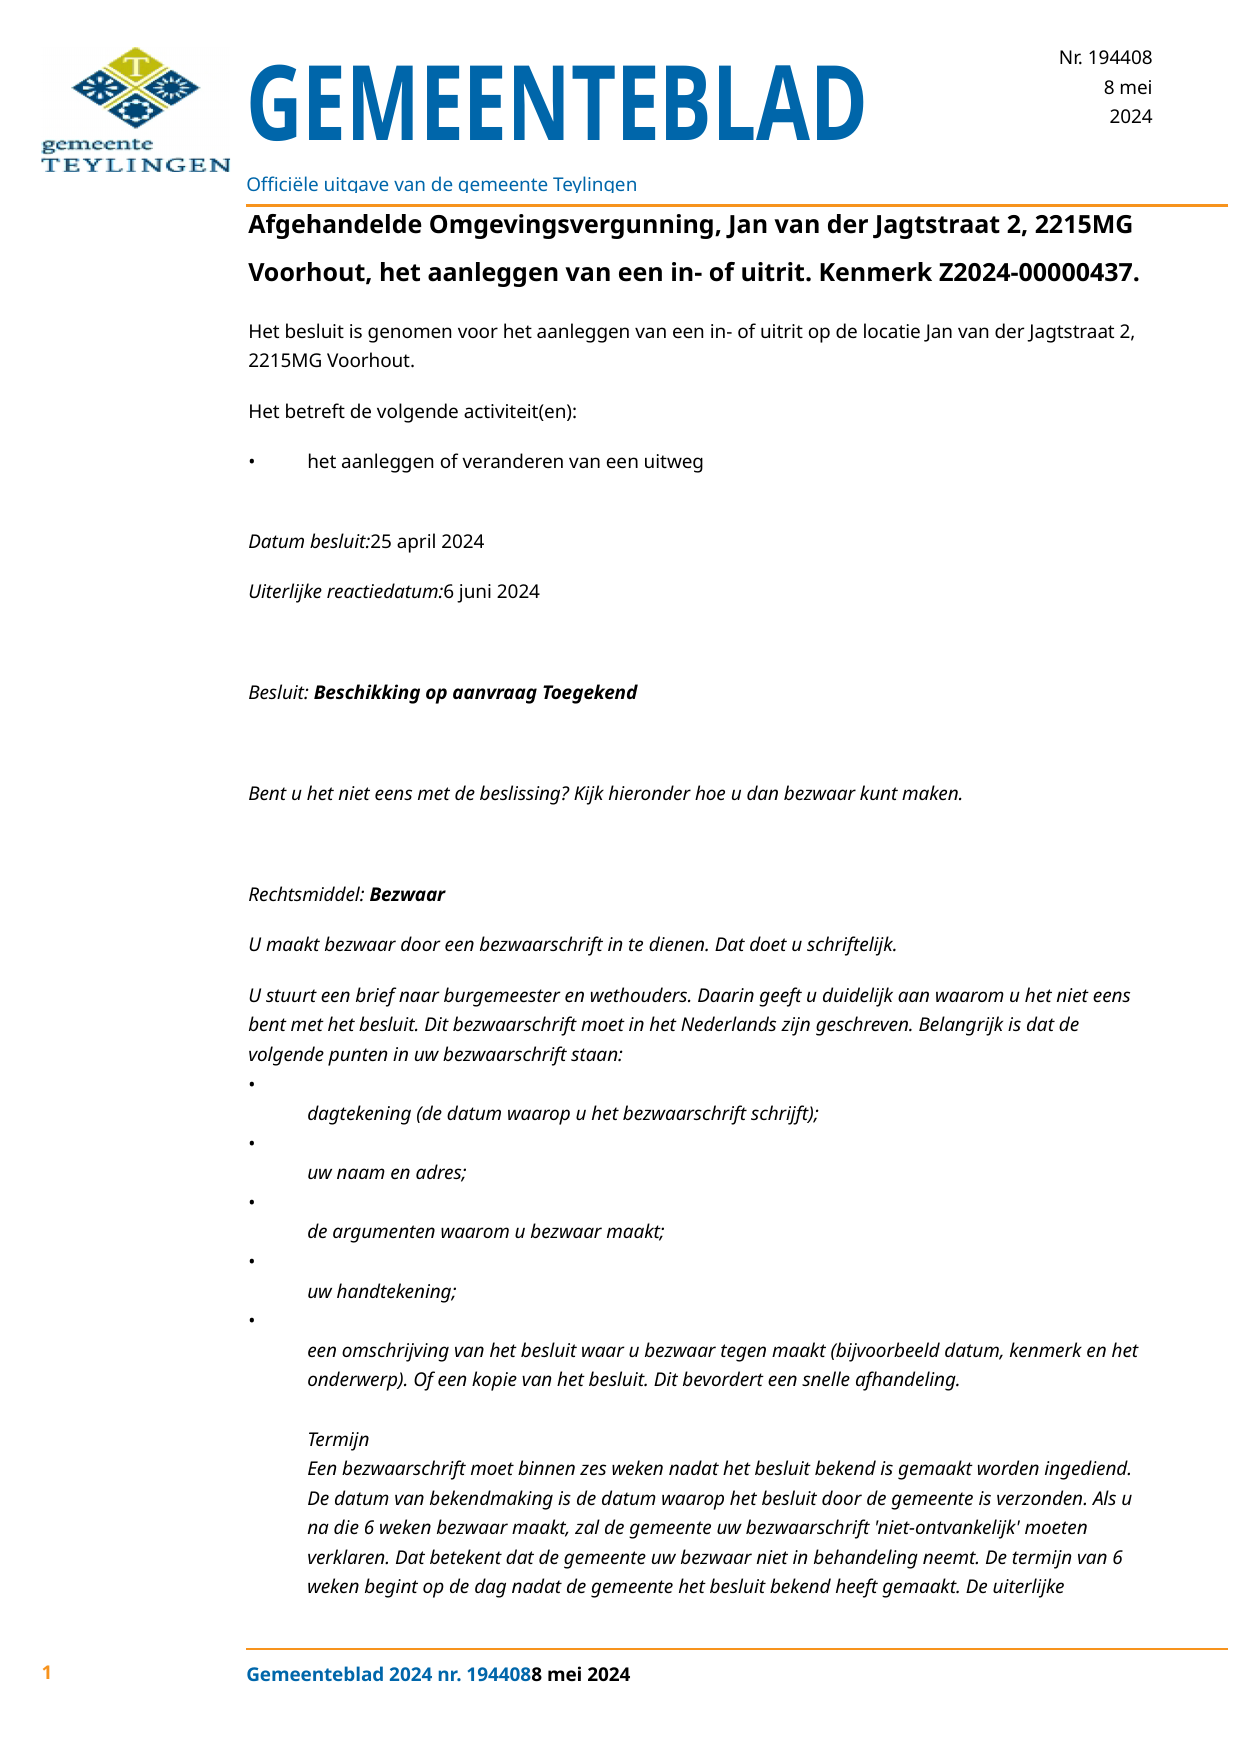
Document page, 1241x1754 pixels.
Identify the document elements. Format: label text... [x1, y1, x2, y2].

text Uiterlijke reactiedatum:6 juni 2024 [248, 579, 1152, 604]
list Termijn [248, 1426, 1152, 1452]
list het aanleggen of veranderen van een uitweg [248, 448, 1152, 474]
list een omschrijving van het besluit waar u bezwaar tegen maakt (bijvoorbeeld datum, kenmerk en het onderwerp). Of een kopie van het besluit. Dit bevordert een snelle afhandeling. [248, 1337, 1152, 1392]
text Het betreft de volgende activiteit(en): [248, 398, 1152, 424]
text Afgehandelde Omgevingsvergunning, Jan van der Jagtstraat 2, 2215MG Voorhout, het aanleggen van een in- of uitrit. Kenmerk Z2024-00000437. [248, 207, 1152, 288]
text Het besluit is genomen voor het aanleggen van een in- of uitrit op de locatie Jan van der Jagtstraat 2, 2215MG Voorhout. [248, 318, 1152, 373]
text U stuurt een brief naar burgemeester en wethouders. Daarin geeft u duidelijk aan waarom u het niet eens bent met het besluit. Dit bezwaarschrift moet in het Nederlands zijn geschreven. Belangrijk is dat de volgende punten in uw bezwaarschrift staan: [248, 982, 1152, 1067]
text Bent u het niet eens met de beslissing? Kijk hieronder hoe u dan bezwaar kunt maken. [248, 780, 1152, 806]
text U maakt bezwaar door een bezwaarschrift in te dienen. Dat doet u schriftelijk. [248, 932, 1152, 957]
picture [41, 47, 231, 172]
list dagtekening (de datum waarop u het bezwaarschrift schrijft); [248, 1100, 1152, 1126]
list Een bezwaarschrift moet binnen zes weken nadat het besluit bekend is gemaakt worden ingediend. De datum van bekendmaking is de datum waarop het besluit door de gemeente is verzonden. Als u na die 6 weken bezwaar maakt, zal de gemeente uw bezwaarschrift 'niet-ontvankelijk' moeten verklaren. Dat betekent dat de gemeente uw bezwaar niet in behandeling neemt. De termijn van 6 weken begint op de dag nadat de gemeente het besluit bekend heeft gemaakt. De uiterlijke [248, 1455, 1152, 1599]
list de argumenten waarom u bezwaar maakt; [248, 1219, 1152, 1244]
text Datum besluit:25 april 2024 [248, 528, 1152, 554]
list uw naam en adres; [248, 1159, 1152, 1185]
text Besluit: Beschikking op aanvraag Toegekend [248, 679, 1152, 705]
list uw handtekening; [248, 1278, 1152, 1304]
text Rechtsmiddel: Bezwaar [248, 881, 1152, 907]
